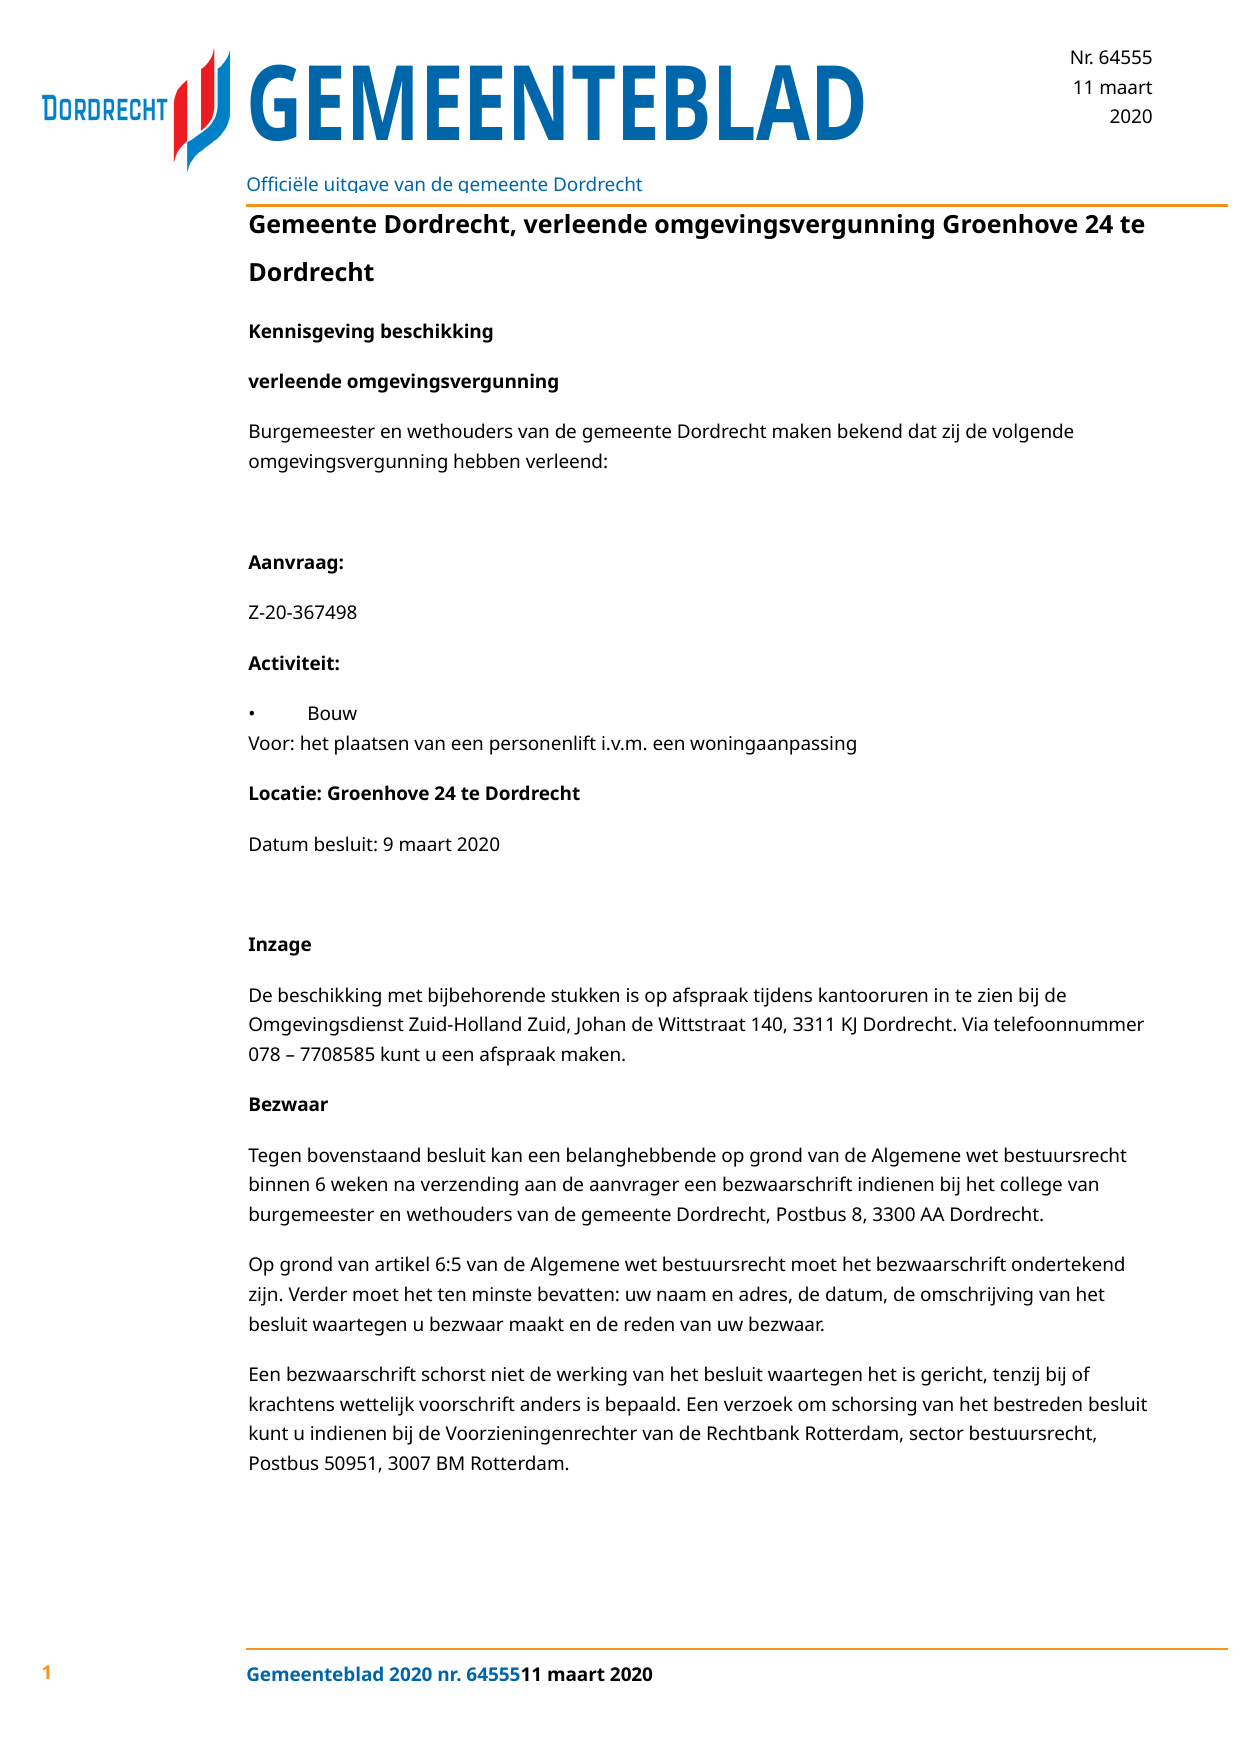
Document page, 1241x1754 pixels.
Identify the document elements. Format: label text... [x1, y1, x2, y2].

text Z-20-367498 [248, 599, 1152, 625]
picture [41, 47, 231, 172]
text Inzage [248, 932, 1152, 957]
list Bouw [248, 700, 1152, 726]
text verleende omgevingsvergunning [248, 368, 1152, 394]
text Op grond van artikel 6:5 van de Algemene wet bestuursrecht moet het bezwaarschrift ondertekend zijn. Verder moet het ten minste bevatten: uw naam en adres, de datum, de omschrijving van het besluit waartegen u bezwaar maakt en de reden van uw bezwaar. [248, 1252, 1152, 1337]
text Een bezwaarschrift schorst niet de werking van het besluit waartegen het is gericht, tenzij bij of krachtens wettelijk voorschrift anders is bepaald. Een verzoek om schorsing van het bestreden besluit kunt u indienen bij de Voorzieningenrechter van de Rechtbank Rotterdam, sector bestuursrecht, Postbus 50951, 3007 BM Rotterdam. [248, 1361, 1152, 1476]
text Aanvraag: [248, 549, 1152, 575]
text Gemeente Dordrecht, verleende omgevingsvergunning Groenhove 24 te Dordrecht [248, 207, 1152, 288]
text Datum besluit: 9 maart 2020 [248, 831, 1152, 857]
text De beschikking met bijbehorende stukken is op afspraak tijdens kantooruren in te zien bij de Omgevingsdienst Zuid-Holland Zuid, Johan de Wittstraat 140, 3311 KJ Dordrecht. Via telefoonnummer 078 – 7708585 kunt u een afspraak maken. [248, 982, 1152, 1067]
text Burgemeester en wethouders van de gemeente Dordrecht maken bekend dat zij de volgende omgevingsvergunning hebben verleend: [248, 419, 1152, 474]
text Kennisgeving beschikking [248, 318, 1152, 344]
text Activiteit: [248, 650, 1152, 676]
text Bezwaar [248, 1092, 1152, 1117]
text Locatie: Groenhove 24 te Dordrecht [248, 780, 1152, 806]
text Voor: het plaatsen van een personenlift i.v.m. een woningaanpassing [248, 730, 1152, 756]
text Tegen bovenstaand besluit kan een belanghebbende op grond van de Algemene wet bestuursrecht binnen 6 weken na verzending aan de aanvrager een bezwaarschrift indienen bij het college van burgemeester en wethouders van de gemeente Dordrecht, Postbus 8, 3300 AA Dordrecht. [248, 1142, 1152, 1227]
